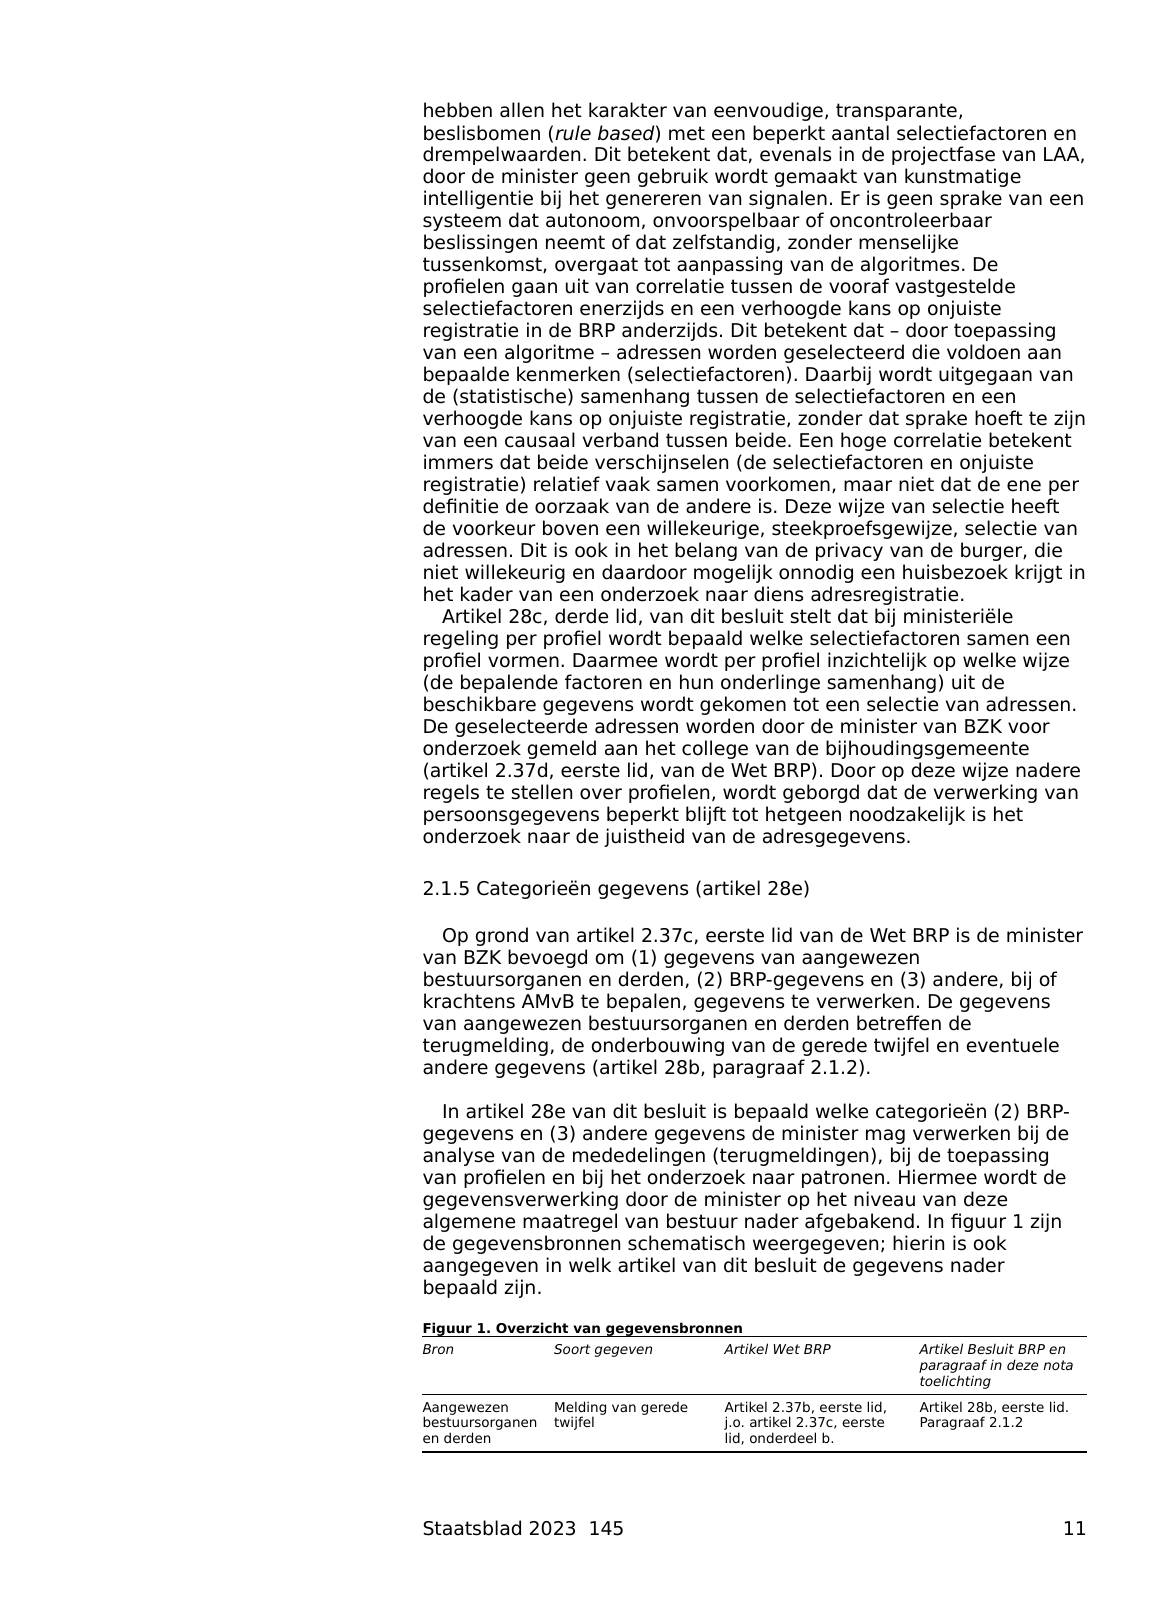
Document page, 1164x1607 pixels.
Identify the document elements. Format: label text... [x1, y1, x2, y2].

table_cell Artikel 2.37b, eerste lid, j.o. artikel 2.37c, eerste lid, onderdeel b. [718, 1395, 913, 1451]
table_cell Soort gegeven [548, 1337, 718, 1394]
table_cell Aangewezen bestuursorganen en derden [422, 1395, 548, 1451]
table_cell Bron [422, 1337, 548, 1394]
table_cell Melding van gerede twijfel [548, 1395, 718, 1451]
text Artikel 28c, derde lid, van dit besluit stelt dat bij ministeriële regeling per profiel wordt bepaald welke selectiefactoren samen een profiel vormen. Daarmee wordt per profiel inzichtelijk op welke wijze (de bepalende factoren en hun onderlinge samenhang) uit de beschikbare gegevens wordt gekomen tot een selectie van adressen. De geselecteerde adressen worden door de minister van BZK voor onderzoek gemeld aan het college van de bijhoudingsgemeente (artikel 2.37d, eerste lid, van de Wet BRP). Door op deze wijze nadere regels te stellen over profielen, wordt geborgd dat de verwerking van persoonsgegevens beperkt blijft tot hetgeen noodzakelijk is het onderzoek naar de juistheid van de adresgegevens. [422, 606, 1087, 848]
table_cell Artikel Besluit BRP en paragraaf in deze nota toelichting [913, 1337, 1087, 1394]
text In artikel 28e van dit besluit is bepaald welke categorieën (2) BRP-gegevens en (3) andere gegevens de minister mag verwerken bij de analyse van de mededelingen (terugmeldingen), bij de toepassing van profielen en bij het onderzoek naar patronen. Hiermee wordt de gegevensverwerking door de minister op het niveau van deze algemene maatregel van bestuur nader afgebakend. In figuur 1 zijn de gegevensbronnen schematisch weergegeven; hierin is ook aangegeven in welk artikel van dit besluit de gegevens nader bepaald zijn. [422, 1101, 1087, 1298]
table_cell Artikel Wet BRP [718, 1337, 913, 1394]
subtitle 2.1.5 Categorieën gegevens (artikel 28e) [422, 878, 1087, 900]
table_header Figuur 1. Overzicht van gegevensbronnen [422, 1320, 1087, 1336]
text hebben allen het karakter van eenvoudige, transparante, beslisbomen (rule based) met een beperkt aantal selectiefactoren en drempelwaarden. Dit betekent dat, evenals in de projectfase van LAA, door de minister geen gebruik wordt gemaakt van kunstmatige intelligentie bij het genereren van signalen. Er is geen sprake van een systeem dat autonoom, onvoorspelbaar of oncontroleerbaar beslissingen neemt of dat zelfstandig, zonder menselijke tussenkomst, overgaat tot aanpassing van de algoritmes. De profielen gaan uit van correlatie tussen de vooraf vastgestelde selectiefactoren enerzijds en een verhoogde kans op onjuiste registratie in de BRP anderzijds. Dit betekent dat – door toepassing van een algoritme – adressen worden geselecteerd die voldoen aan bepaalde kenmerken (selectiefactoren). Daarbij wordt uitgegaan van de (statistische) samenhang tussen de selectiefactoren en een verhoogde kans op onjuiste registratie, zonder dat sprake hoeft te zijn van een causaal verband tussen beide. Een hoge correlatie betekent immers dat beide verschijnselen (de selectiefactoren en onjuiste registratie) relatief vaak samen voorkomen, maar niet dat de ene per definitie de oorzaak van de andere is. Deze wijze van selectie heeft de voorkeur boven een willekeurige, steekproefsgewijze, selectie van adressen. Dit is ook in het belang van de privacy van de burger, die niet willekeurig en daardoor mogelijk onnodig een huisbezoek krijgt in het kader van een onderzoek naar diens adresregistratie. [422, 100, 1087, 606]
text Op grond van artikel 2.37c, eerste lid van de Wet BRP is de minister van BZK bevoegd om (1) gegevens van aangewezen bestuursorganen en derden, (2) BRP-gegevens en (3) andere, bij of krachtens AMvB te bepalen, gegevens te verwerken. De gegevens van aangewezen bestuursorganen en derden betreffen de terugmelding, de onderbouwing van de gerede twijfel en eventuele andere gegevens (artikel 28b, paragraaf 2.1.2). [422, 925, 1087, 1078]
table_cell Artikel 28b, eerste lid. Paragraaf 2.1.2 [913, 1395, 1087, 1451]
